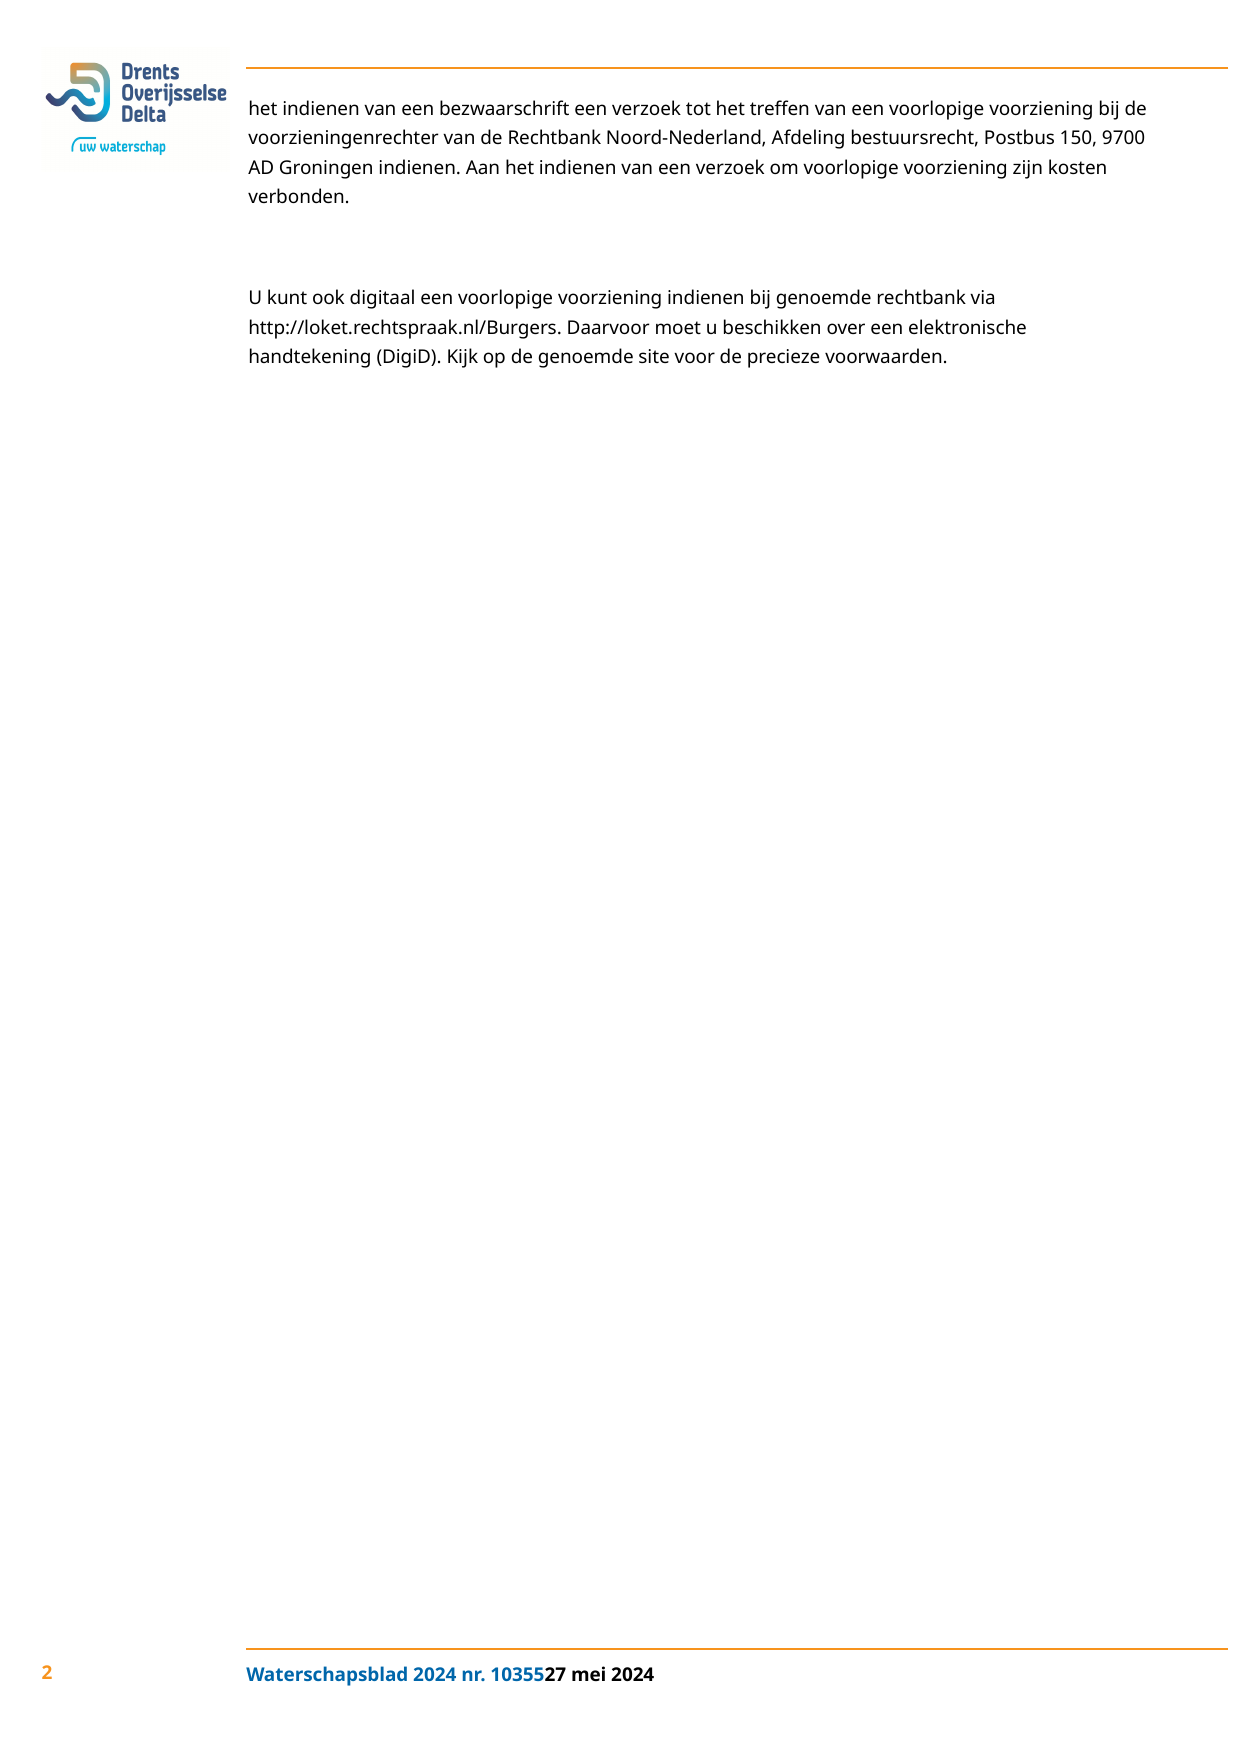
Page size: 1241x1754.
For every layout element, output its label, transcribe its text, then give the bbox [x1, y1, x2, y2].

text het indienen van een bezwaarschrift een verzoek tot het treffen van een voorlopige voorziening bij de voorzieningenrechter van de Rechtbank Noord-Nederland, Afdeling bestuursrecht, Postbus 150, 9700 AD Groningen indienen. Aan het indienen van een verzoek om voorlopige voorziening zijn kosten verbonden. [248, 95, 1152, 209]
picture [41, 47, 231, 172]
text U kunt ook digitaal een voorlopige voorziening indienen bij genoemde rechtbank via http://loket.rechtspraak.nl/Burgers. Daarvoor moet u beschikken over een elektronische handtekening (DigiD). Kijk op de genoemde site voor de precieze voorwaarden. [248, 284, 1152, 369]
